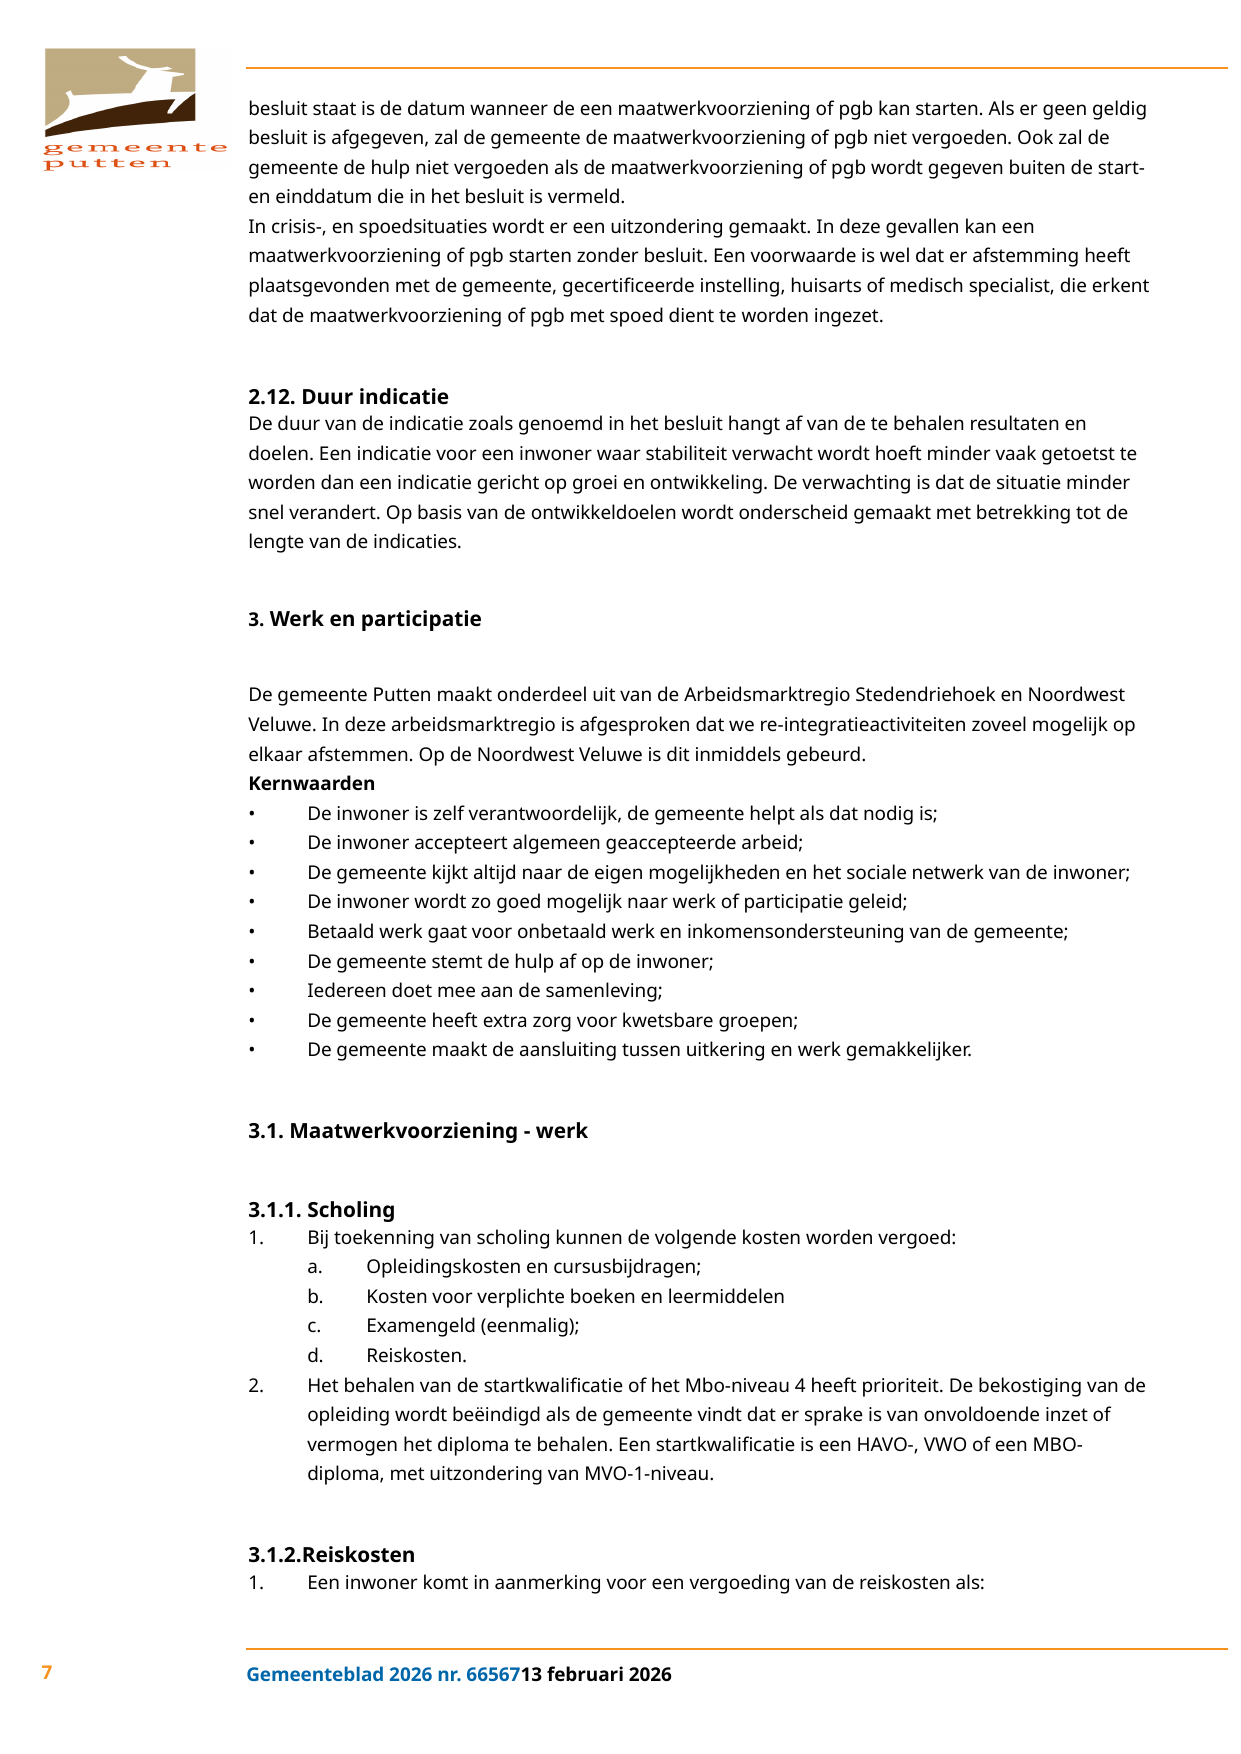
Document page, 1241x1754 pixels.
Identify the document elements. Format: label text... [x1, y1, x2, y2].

list De inwoner wordt zo goed mogelijk naar werk of participatie geleid; [248, 889, 1152, 914]
text In crisis-, en spoedsituaties wordt er een uitzondering gemaakt. In deze gevallen kan een maatwerkvoorziening of pgb starten zonder besluit. Een voorwaarde is wel dat er afstemming heeft plaatsgevonden met de gemeente, gecertificeerde instelling, huisarts of medisch specialist, die erkent dat de maatwerkvoorziening of pgb met spoed dient te worden ingezet. [248, 213, 1152, 328]
list De gemeente maakt de aansluiting tussen uitkering en werk gemakkelijker. [248, 1037, 1152, 1062]
list Betaald werk gaat voor onbetaald werk en inkomensondersteuning van de gemeente; [248, 918, 1152, 944]
list Het behalen van de startkwalificatie of het Mbo-niveau 4 heeft prioriteit. De bekostiging van de opleiding wordt beëindigd als de gemeente vindt dat er sprake is van onvoldoende inzet of vermogen het diploma te behalen. Een startkwalificatie is een HAVO-, VWO of een MBO-diploma, met uitzondering van MVO-1-niveau. [248, 1372, 1152, 1486]
list De inwoner accepteert algemeen geaccepteerde arbeid; [248, 829, 1152, 855]
text 3.1.1. Scholing [248, 1195, 1152, 1224]
list De gemeente kijkt altijd naar de eigen mogelijkheden en het sociale netwerk van de inwoner; [248, 859, 1152, 885]
text 3.1. Maatwerkvoorziening - werk [248, 1117, 1152, 1145]
list Iedereen doet mee aan de samenleving; [248, 977, 1152, 1003]
list Examengeld (eenmalig); [307, 1313, 1152, 1338]
list Opleidingskosten en cursusbijdragen; [307, 1253, 1152, 1279]
text 3. Werk en participatie [248, 604, 1152, 632]
list Bij toekenning van scholing kunnen de volgende kosten worden vergoed: [248, 1224, 1152, 1249]
text De duur van de indicatie zoals genoemd in het besluit hangt af van de te behalen resultaten en doelen. Een indicatie voor een inwoner waar stabiliteit verwacht wordt hoeft minder vaak getoetst te worden dan een indicatie gericht op groei en ontwikkeling. De verwachting is dat de situatie minder snel verandert. Op basis van de ontwikkeldoelen wordt onderscheid gemaakt met betrekking tot de lengte van de indicaties. [248, 410, 1152, 554]
text De gemeente Putten maakt onderdeel uit van de Arbeidsmarktregio Stedendriehoek en Noordwest Veluwe. In deze arbeidsmarktregio is afgesproken dat we re-integratieactiviteiten zoveel mogelijk op elkaar afstemmen. Op de Noordwest Veluwe is dit inmiddels gebeurd. [248, 682, 1152, 766]
text 2.12. Duur indicatie [248, 382, 1152, 410]
text Kernwaarden [248, 770, 1152, 796]
list De inwoner is zelf verantwoordelijk, de gemeente helpt als dat nodig is; [248, 800, 1152, 826]
text 3.1.2.Reiskosten [248, 1541, 1152, 1569]
list De gemeente stemt de hulp af op de inwoner; [248, 948, 1152, 973]
picture [41, 47, 231, 172]
list Reiskosten. [307, 1342, 1152, 1368]
list De gemeente heeft extra zorg voor kwetsbare groepen; [248, 1007, 1152, 1033]
list Een inwoner komt in aanmerking voor een vergoeding van de reiskosten als: [248, 1569, 1152, 1595]
list Kosten voor verplichte boeken en leermiddelen [307, 1283, 1152, 1309]
text besluit staat is de datum wanneer de een maatwerkvoorziening of pgb kan starten. Als er geen geldig besluit is afgegeven, zal de gemeente de maatwerkvoorziening of pgb niet vergoeden. Ook zal de gemeente de hulp niet vergoeden als de maatwerkvoorziening of pgb wordt gegeven buiten de start- en einddatum die in het besluit is vermeld. [248, 95, 1152, 209]
